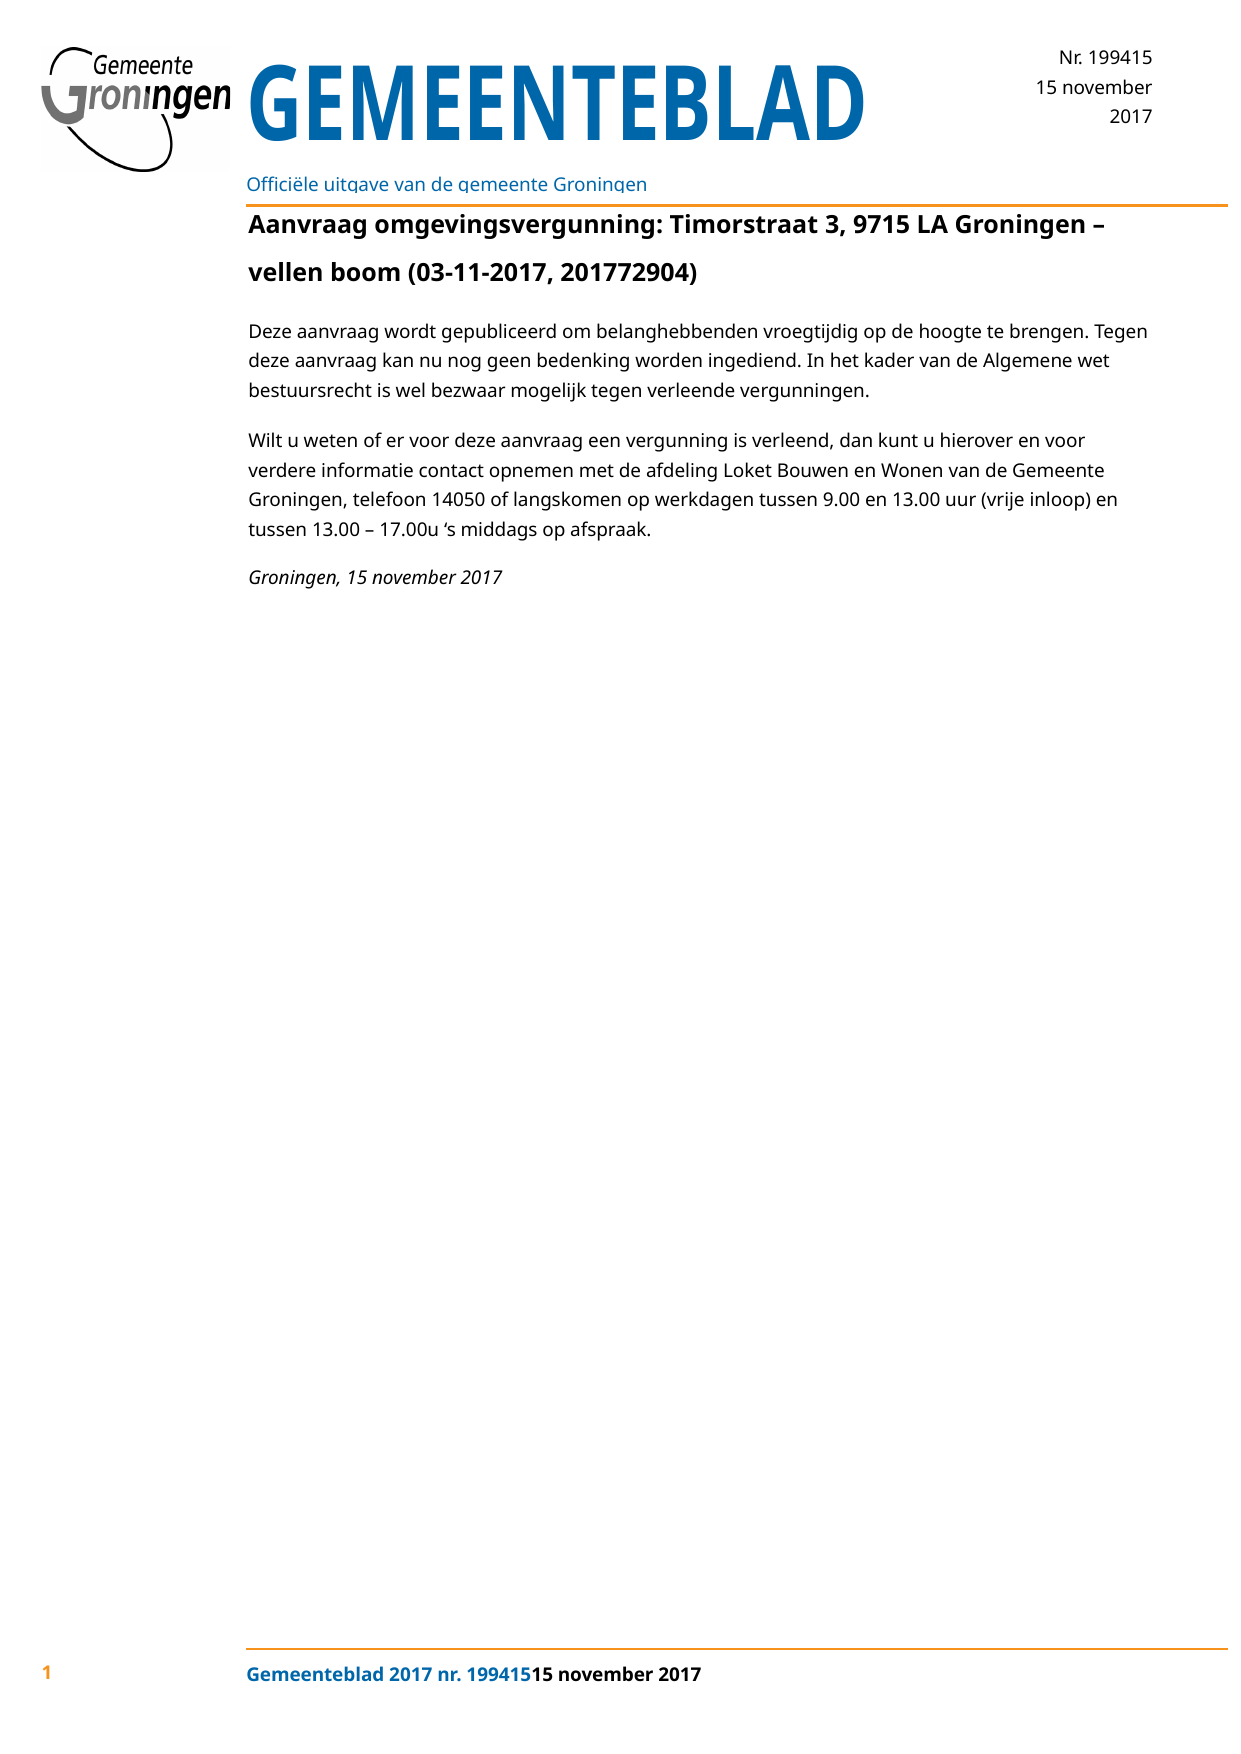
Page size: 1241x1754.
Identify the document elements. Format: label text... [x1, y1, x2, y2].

text Aanvraag omgevingsvergunning: Timorstraat 3, 9715 LA Groningen – vellen boom (03-11-2017, 201772904) [248, 207, 1152, 288]
text Deze aanvraag wordt gepubliceerd om belanghebbenden vroegtijdig op de hoogte te brengen. Tegen deze aanvraag kan nu nog geen bedenking worden ingediend. In het kader van de Algemene wet bestuursrecht is wel bezwaar mogelijk tegen verleende vergunningen. [248, 318, 1152, 403]
text Groningen, 15 november 2017 [248, 564, 1152, 590]
text Wilt u weten of er voor deze aanvraag een vergunning is verleend, dan kunt u hierover en voor verdere informatie contact opnemen met de afdeling Loket Bouwen en Wonen van de Gemeente Groningen, telefoon 14050 of langskomen op werkdagen tussen 9.00 en 13.00 uur (vrije inloop) en tussen 13.00 – 17.00u ‘s middags op afspraak. [248, 427, 1152, 542]
picture [41, 47, 231, 172]
